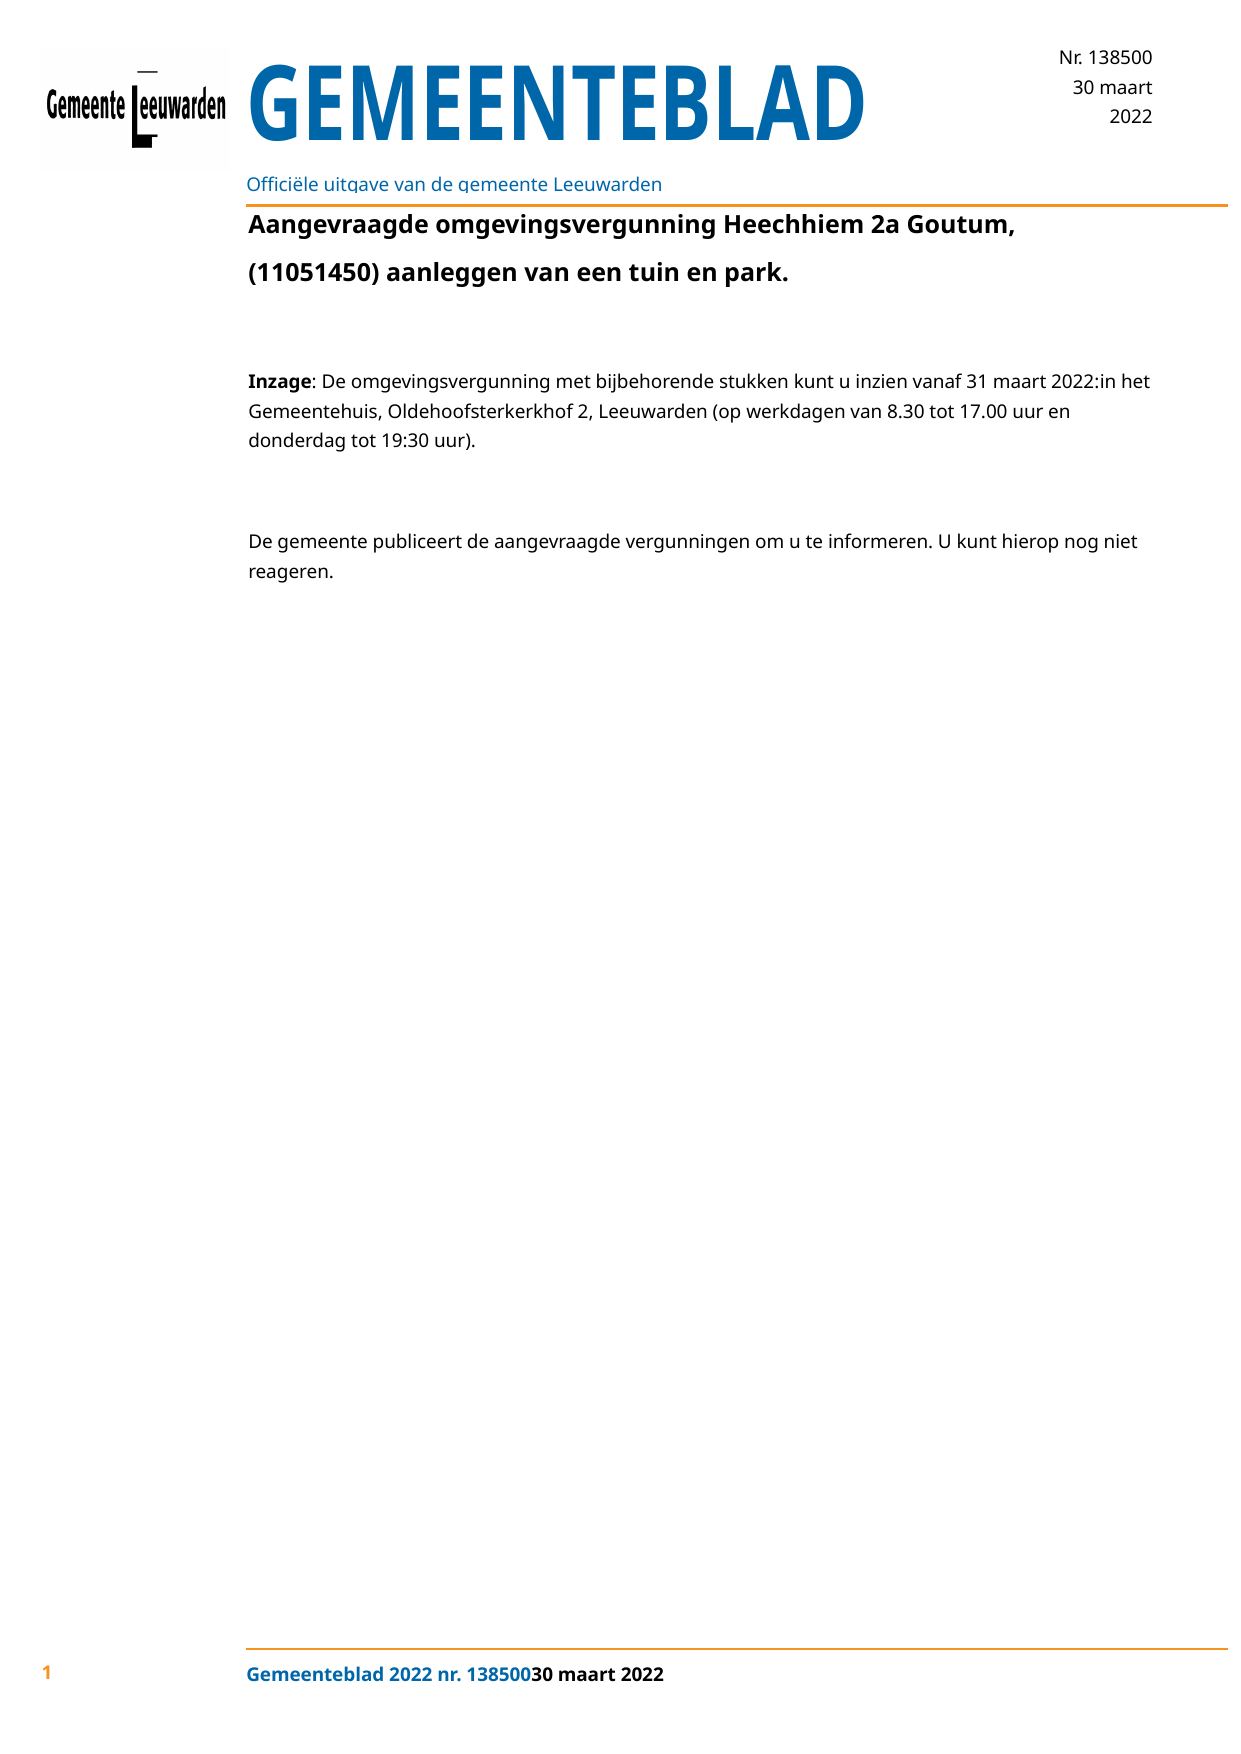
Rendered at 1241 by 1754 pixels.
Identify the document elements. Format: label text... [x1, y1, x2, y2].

text Aangevraagde omgevingsvergunning Heechhiem 2a Goutum, (11051450) aanleggen van een tuin en park. [248, 207, 1152, 288]
picture [41, 47, 231, 172]
text Inzage: De omgevingsvergunning met bijbehorende stukken kunt u inzien vanaf 31 maart 2022:in het Gemeentehuis, Oldehoofsterkerkhof 2, Leeuwarden (op werkdagen van 8.30 tot 17.00 uur en donderdag tot 19:30 uur). [248, 368, 1152, 453]
text De gemeente publiceert de aangevraagde vergunningen om u te informeren. U kunt hierop nog niet reageren. [248, 528, 1152, 584]
